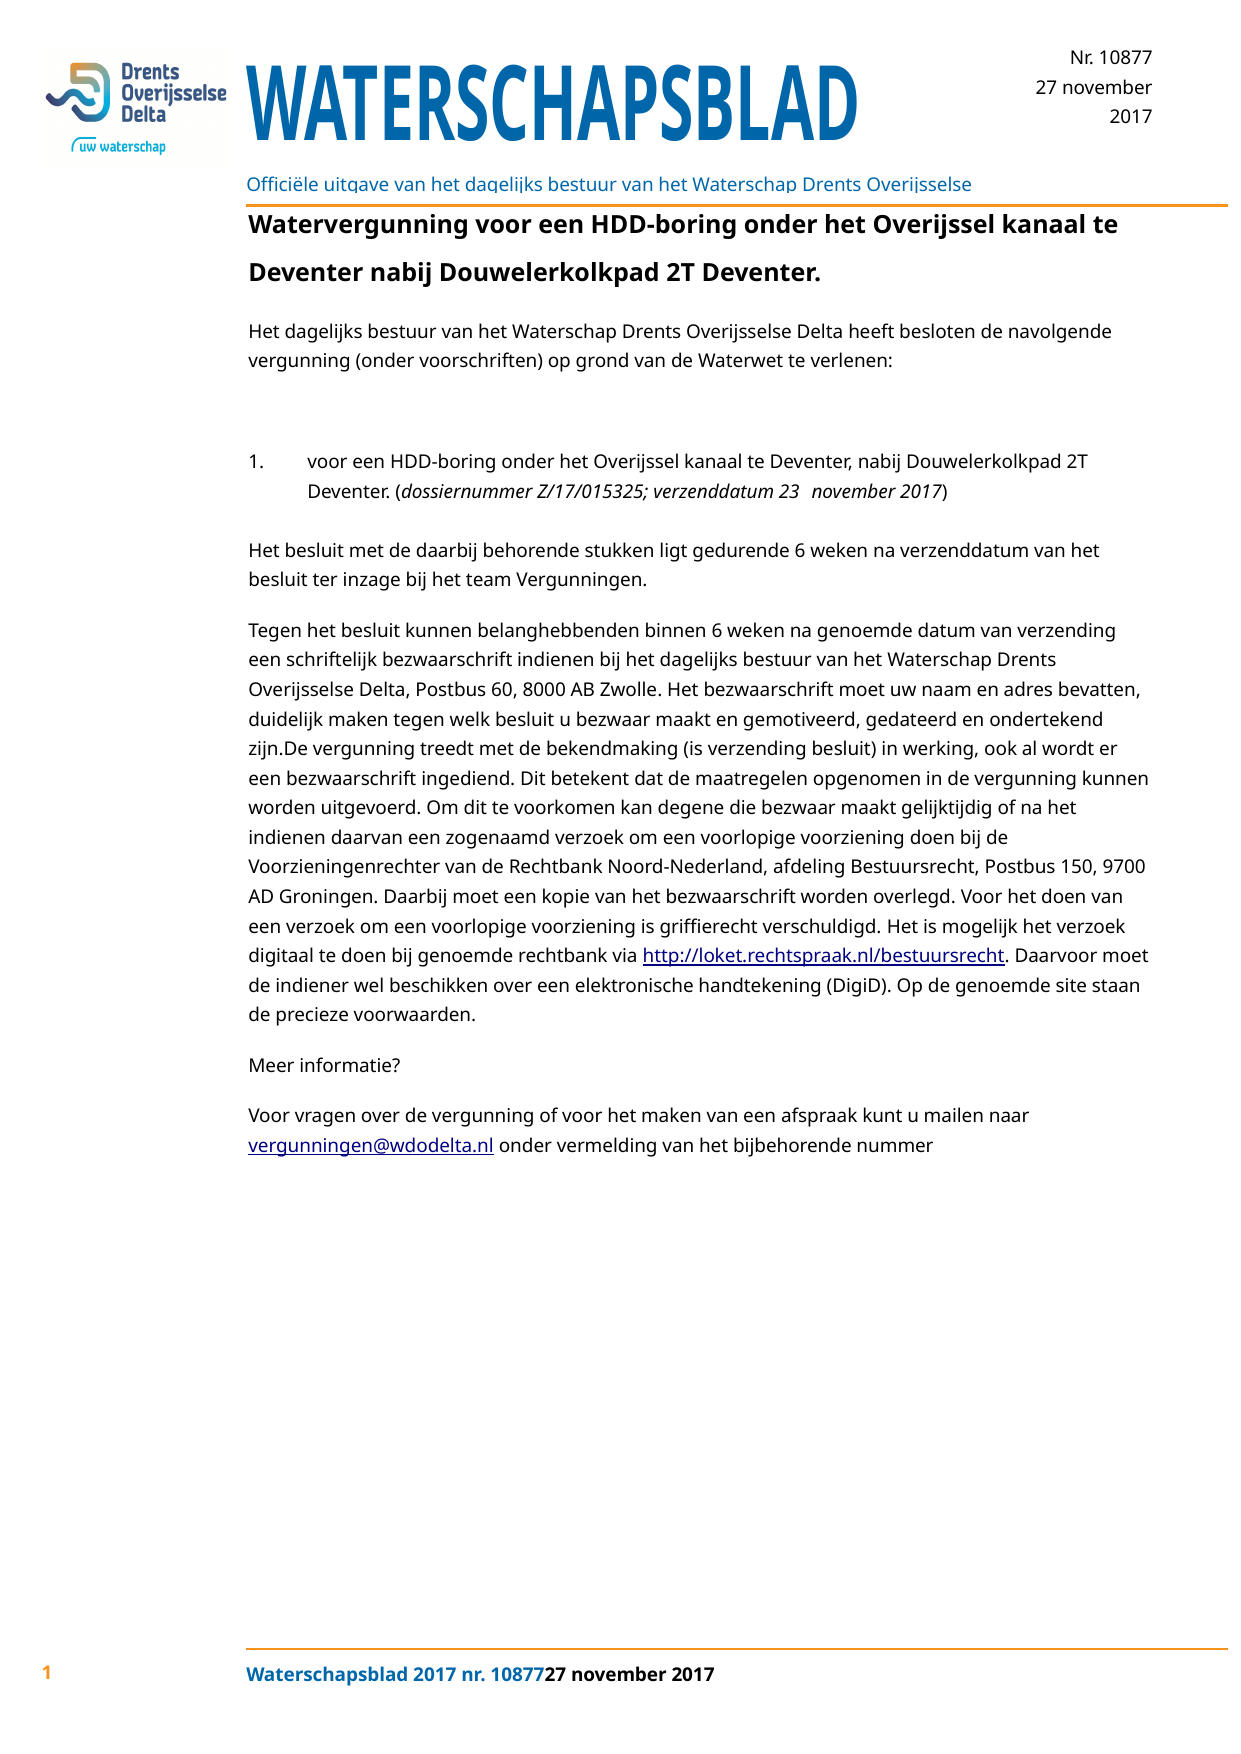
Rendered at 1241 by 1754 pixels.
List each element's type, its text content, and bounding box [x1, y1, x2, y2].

text Het dagelijks bestuur van het Waterschap Drents Overijsselse Delta heeft besloten de navolgende vergunning (onder voorschriften) op grond van de Waterwet te verlenen: [248, 318, 1152, 373]
picture [41, 47, 231, 172]
text Tegen het besluit kunnen belanghebbenden binnen 6 weken na genoemde datum van verzending een schriftelijk bezwaarschrift indienen bij het dagelijks bestuur van het Waterschap Drents Overijsselse Delta, Postbus 60, 8000 AB Zwolle. Het bezwaarschrift moet uw naam en adres bevatten, duidelijk maken tegen welk besluit u bezwaar maakt en gemotiveerd, gedateerd en ondertekend zijn.De vergunning treedt met de bekendmaking (is verzending besluit) in werking, ook al wordt er een bezwaarschrift ingediend. Dit betekent dat de maatregelen opgenomen in de vergunning kunnen worden uitgevoerd. Om dit te voorkomen kan degene die bezwaar maakt gelijktijdig of na het indienen daarvan een zogenaamd verzoek om een voorlopige voorziening doen bij de Voorzieningenrechter van de Rechtbank Noord-Nederland, afdeling Bestuursrecht, Postbus 150, 9700 AD Groningen. Daarbij moet een kopie van het bezwaarschrift worden overlegd. Voor het doen van een verzoek om een voorlopige voorziening is griffierecht verschuldigd. Het is mogelijk het verzoek digitaal te doen bij genoemde rechtbank via http://loket.rechtspraak.nl/bestuursrecht. Daarvoor moet de indiener wel beschikken over een elektronische handtekening (DigiD). Op de genoemde site staan de precieze voorwaarden. [248, 617, 1152, 1027]
list voor een HDD-boring onder het Overijssel kanaal te Deventer, nabij Douwelerkolkpad 2T Deventer. (dossiernummer Z/17/015325; verzenddatum 23 november 2017) [248, 448, 1152, 504]
text Het besluit met de daarbij behorende stukken ligt gedurende 6 weken na verzenddatum van het besluit ter inzage bij het team Vergunningen. [248, 537, 1152, 592]
text Meer informatie? [248, 1052, 1152, 1078]
text Voor vragen over de vergunning of voor het maken van een afspraak kunt u mailen naar vergunningen@wdodelta.nl onder vermelding van het bijbehorende nummer [248, 1102, 1152, 1158]
text Watervergunning voor een HDD-boring onder het Overijssel kanaal te Deventer nabij Douwelerkolkpad 2T Deventer. [248, 207, 1152, 288]
